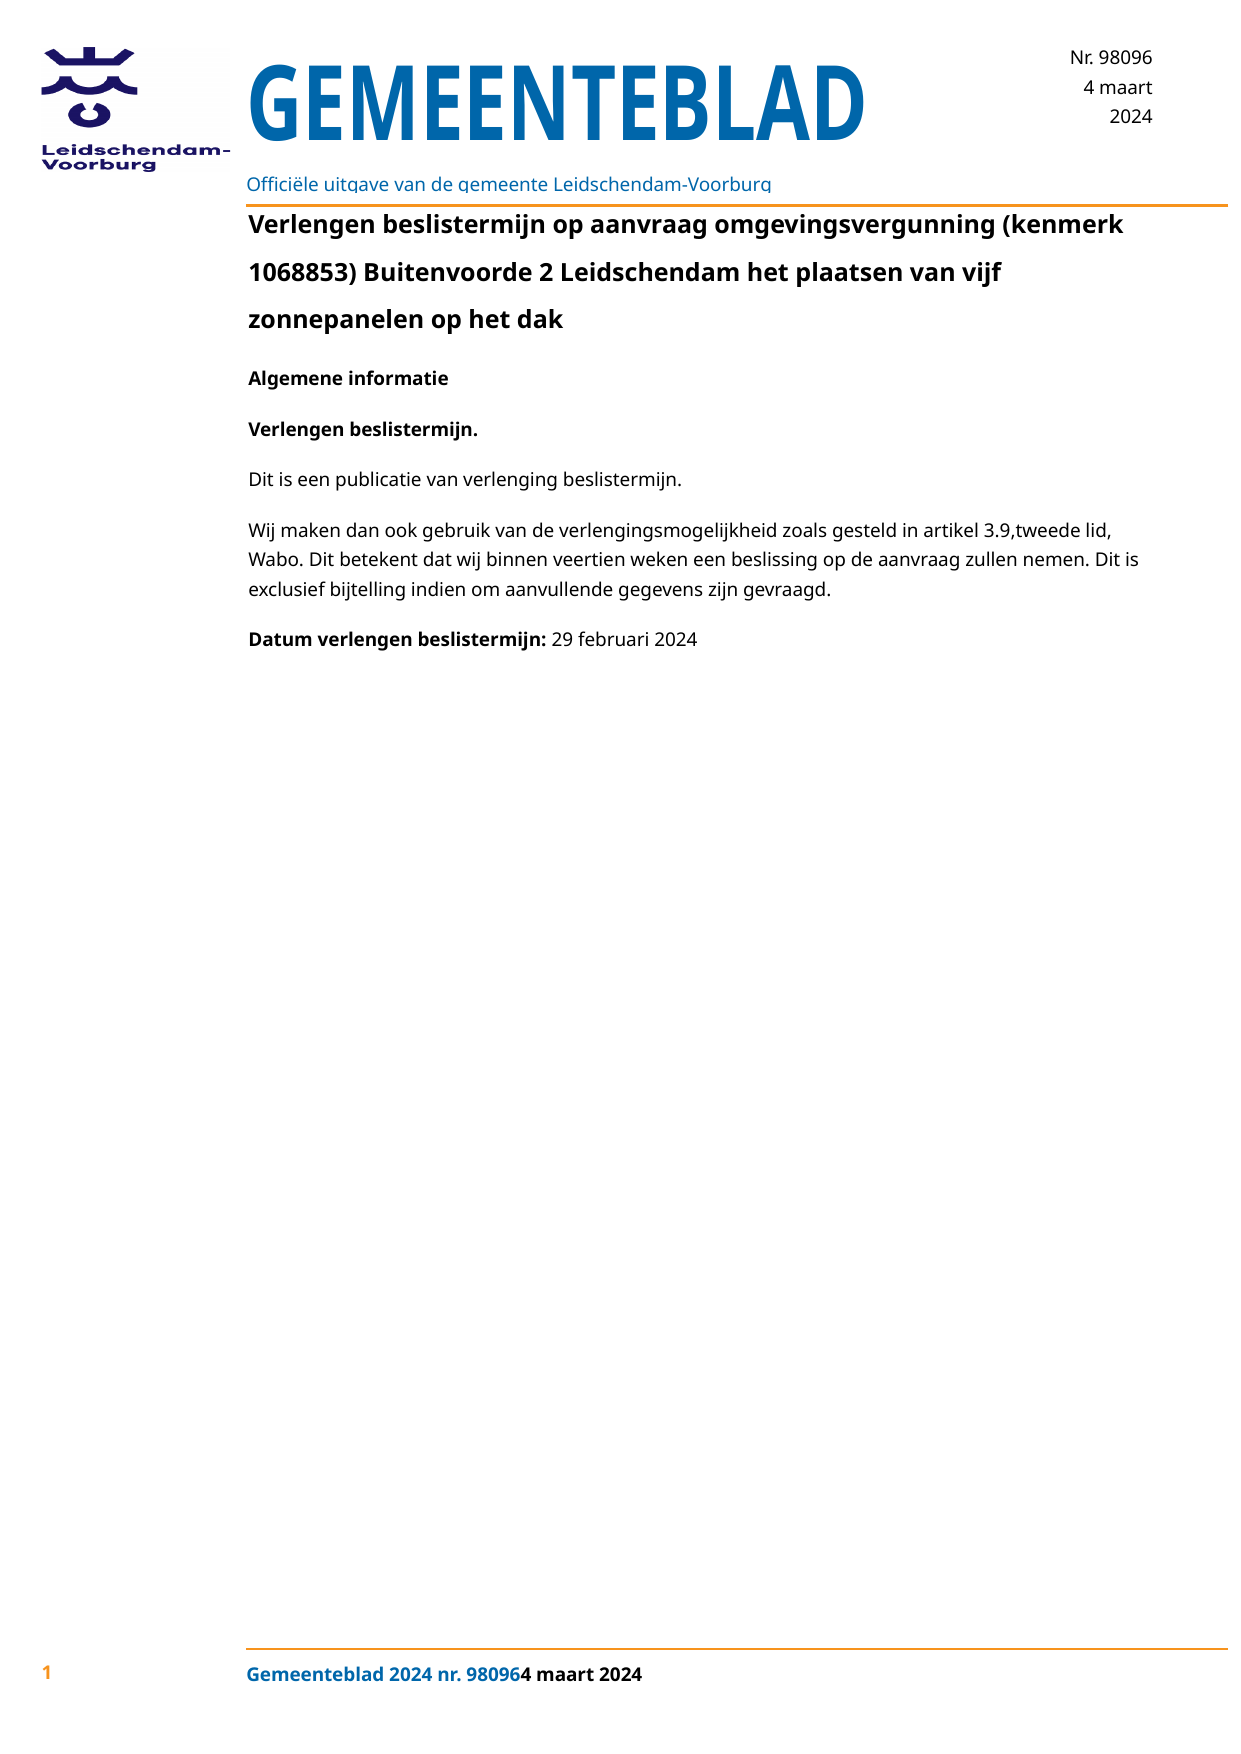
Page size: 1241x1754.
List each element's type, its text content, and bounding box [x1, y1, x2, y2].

text Verlengen beslistermijn. [248, 416, 1152, 442]
text Datum verlengen beslistermijn: 29 februari 2024 [248, 626, 1152, 652]
text Verlengen beslistermijn op aanvraag omgevingsvergunning (kenmerk 1068853) Buitenvoorde 2 Leidschendam het plaatsen van vijf zonnepanelen op het dak [248, 207, 1152, 336]
picture [41, 47, 231, 172]
text Algemene informatie [248, 366, 1152, 391]
text Wij maken dan ook gebruik van de verlengingsmogelijkheid zoals gesteld in artikel 3.9,tweede lid, Wabo. Dit betekent dat wij binnen veertien weken een beslissing op de aanvraag zullen nemen. Dit is exclusief bijtelling indien om aanvullende gegevens zijn gevraagd. [248, 517, 1152, 602]
text Dit is een publicatie van verlenging beslistermijn. [248, 466, 1152, 492]
